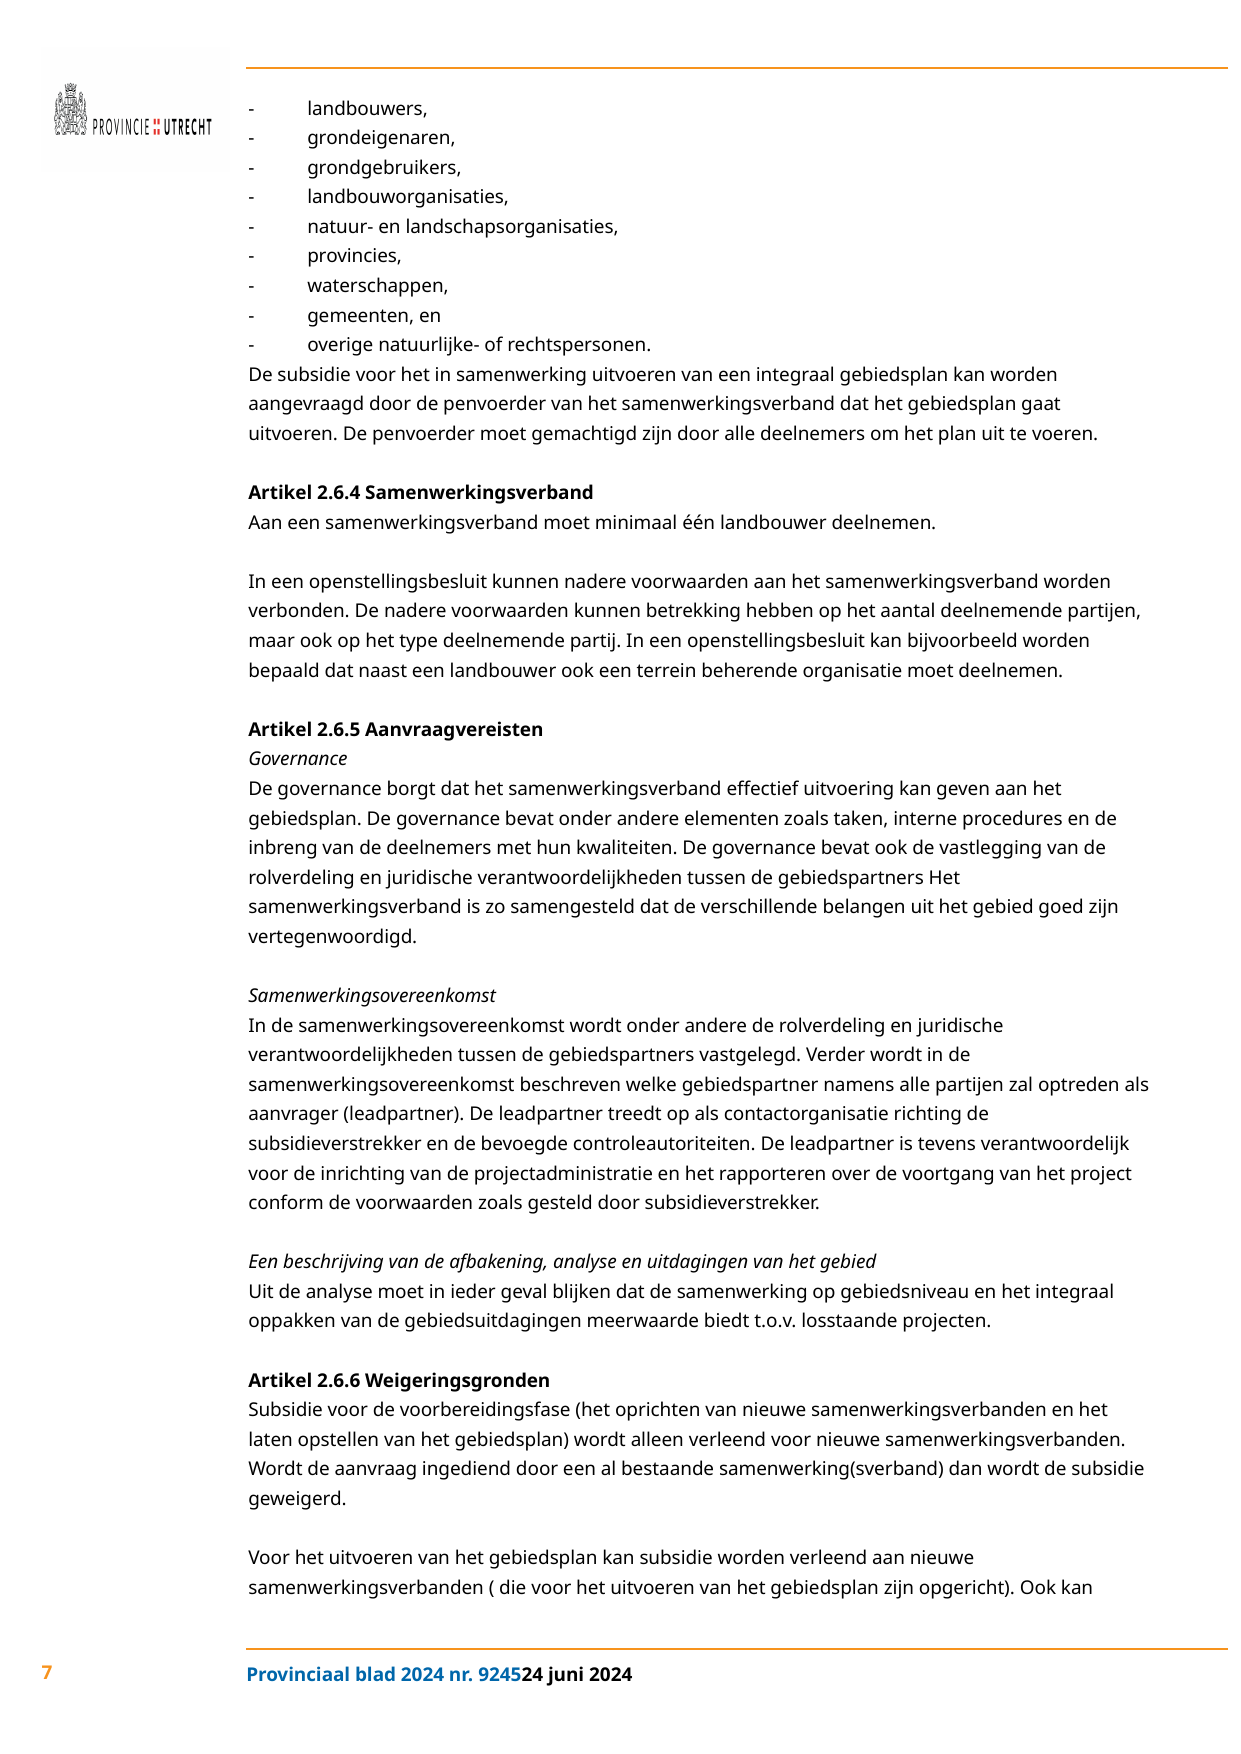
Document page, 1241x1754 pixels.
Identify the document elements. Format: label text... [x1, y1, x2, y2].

text Subsidie voor de voorbereidingsfase (het oprichten van nieuwe samenwerkingsverbanden en het laten opstellen van het gebiedsplan) wordt alleen verleend voor nieuwe samenwerkingsverbanden. Wordt de aanvraag ingediend door een al bestaande samenwerking(sverband) dan wordt de subsidie geweigerd. [248, 1396, 1152, 1511]
list grondeigenaren, [248, 124, 1152, 150]
list natuur- en landschapsorganisaties, [248, 213, 1152, 239]
text In de samenwerkingsovereenkomst wordt onder andere de rolverdeling en juridische verantwoordelijkheden tussen de gebiedspartners vastgelegd. Verder wordt in de samenwerkingsovereenkomst beschreven welke gebiedspartner namens alle partijen zal optreden als aanvrager (leadpartner). De leadpartner treedt op als contactorganisatie richting de subsidieverstrekker en de bevoegde controleautoriteiten. De leadpartner is tevens verantwoordelijk voor de inrichting van de projectadministratie en het rapporteren over de voortgang van het project conform de voorwaarden zoals gesteld door subsidieverstrekker. [248, 1012, 1152, 1215]
text Een beschrijving van de afbakening, analyse en uitdagingen van het gebied [248, 1248, 1152, 1274]
list landbouwers, [248, 95, 1152, 121]
text De subsidie voor het in samenwerking uitvoeren van een integraal gebiedsplan kan worden aangevraagd door de penvoerder van het samenwerkingsverband dat het gebiedsplan gaat uitvoeren. De penvoerder moet gemachtigd zijn door alle deelnemers om het plan uit te voeren. [248, 361, 1152, 446]
text De governance borgt dat het samenwerkingsverband effectief uitvoering kan geven aan het gebiedsplan. De governance bevat onder andere elementen zoals taken, interne procedures en de inbreng van de deelnemers met hun kwaliteiten. De governance bevat ook de vastlegging van de rolverdeling en juridische verantwoordelijkheden tussen de gebiedspartners Het samenwerkingsverband is zo samengesteld dat de verschillende belangen uit het gebied goed zijn vertegenwoordigd. [248, 775, 1152, 949]
text Artikel 2.6.4 Samenwerkingsverband [248, 479, 1152, 505]
picture [41, 47, 231, 172]
text Samenwerkingsovereenkomst [248, 982, 1152, 1008]
list gemeenten, en [248, 302, 1152, 328]
list landbouworganisaties, [248, 183, 1152, 209]
list grondgebruikers, [248, 154, 1152, 180]
text Artikel 2.6.5 Aanvraagvereisten [248, 716, 1152, 742]
text In een openstellingsbesluit kunnen nadere voorwaarden aan het samenwerkingsverband worden verbonden. De nadere voorwaarden kunnen betrekking hebben op het aantal deelnemende partijen, maar ook op het type deelnemende partij. In een openstellingsbesluit kan bijvoorbeeld worden bepaald dat naast een landbouwer ook een terrein beherende organisatie moet deelnemen. [248, 568, 1152, 683]
text Artikel 2.6.6 Weigeringsgronden [248, 1367, 1152, 1393]
text Uit de analyse moet in ieder geval blijken dat de samenwerking op gebiedsniveau en het integraal oppakken van de gebiedsuitdagingen meerwaarde biedt t.o.v. losstaande projecten. [248, 1278, 1152, 1333]
text Voor het uitvoeren van het gebiedsplan kan subsidie worden verleend aan nieuwe samenwerkingsverbanden ( die voor het uitvoeren van het gebiedsplan zijn opgericht). Ook kan [248, 1544, 1152, 1600]
list overige natuurlijke- of rechtspersonen. [248, 331, 1152, 357]
list provincies, [248, 243, 1152, 268]
list waterschappen, [248, 272, 1152, 298]
text Governance [248, 746, 1152, 771]
text Aan een samenwerkingsverband moet minimaal één landbouwer deelnemen. [248, 509, 1152, 535]
